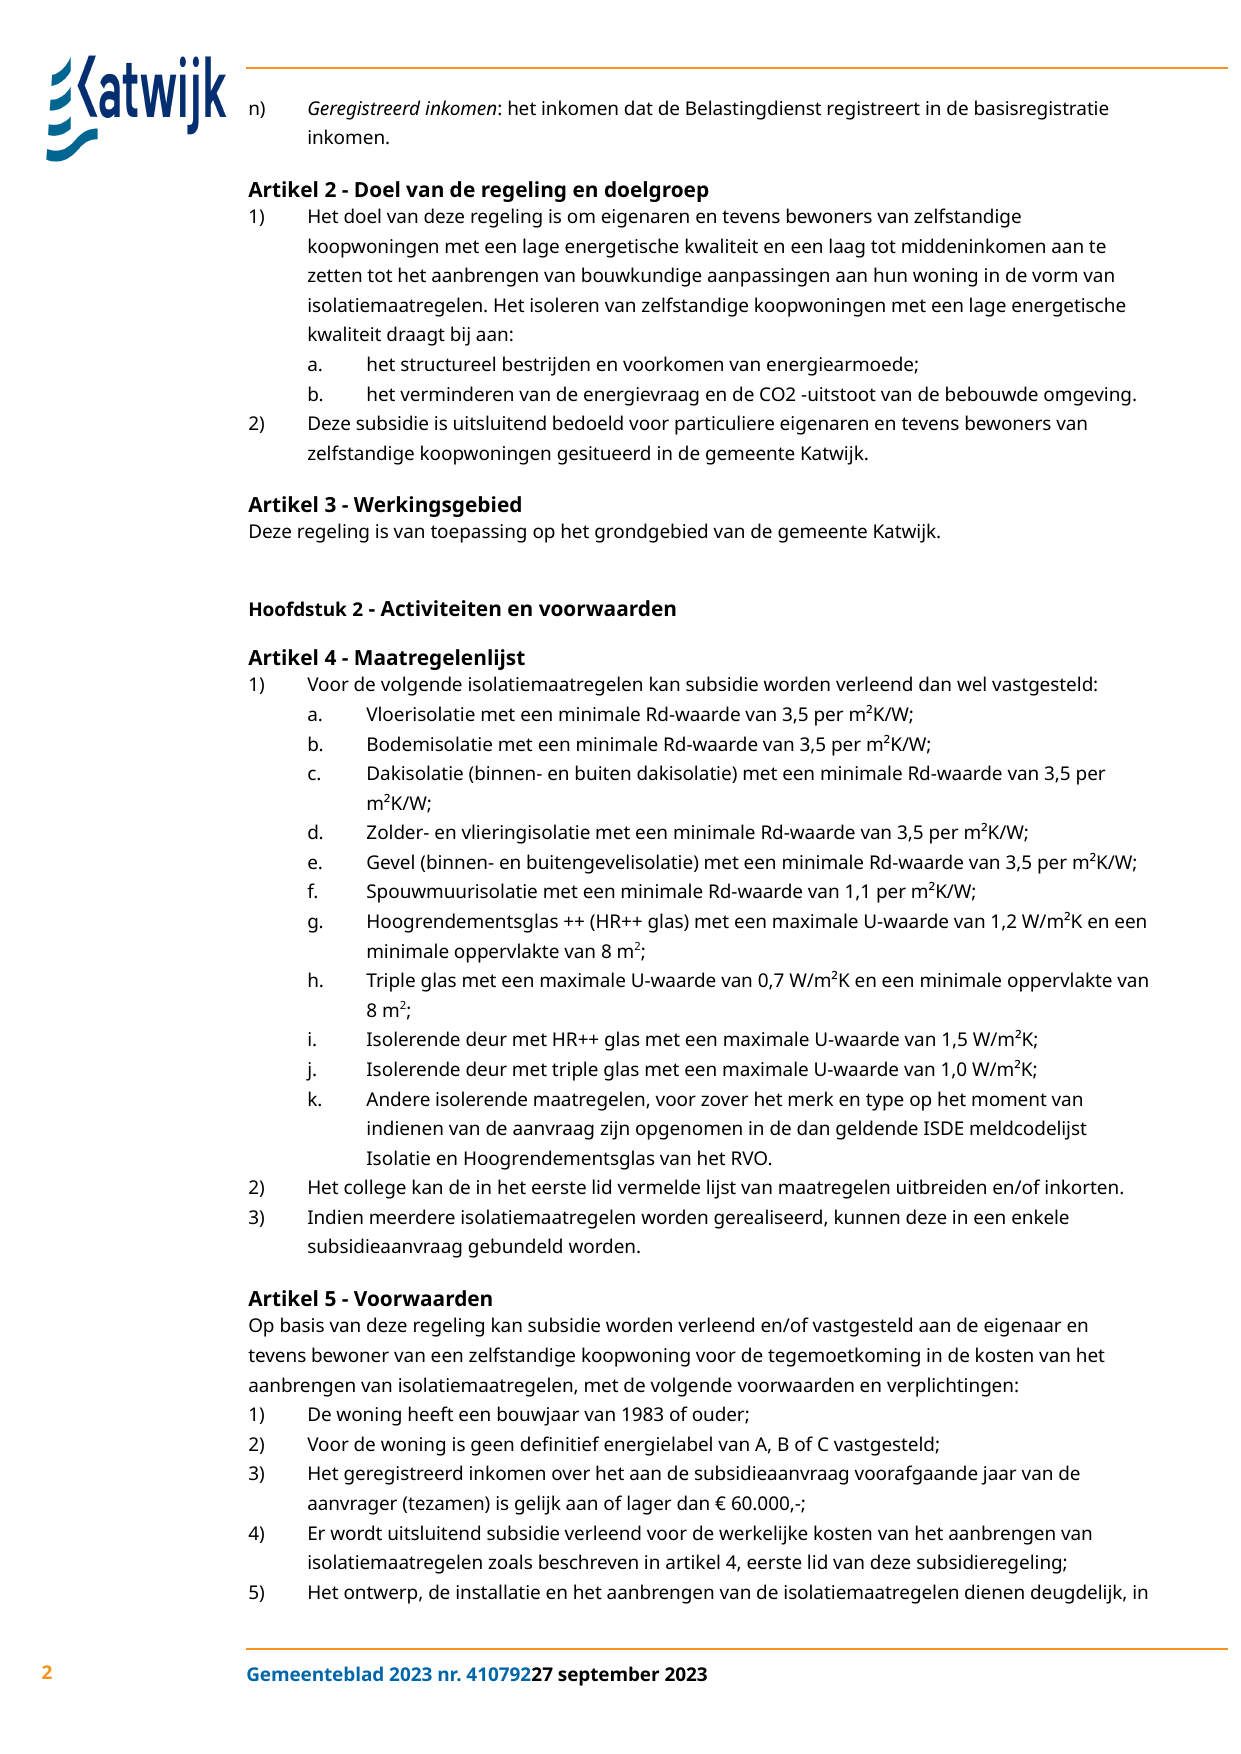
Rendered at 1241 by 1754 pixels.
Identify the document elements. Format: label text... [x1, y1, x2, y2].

list Andere isolerende maatregelen, voor zover het merk en type op het moment van indienen van de aanvraag zijn opgenomen in de dan geldende ISDE meldcodelijst Isolatie en Hoogrendementsglas van het RVO. [307, 1086, 1152, 1171]
list Indien meerdere isolatiemaatregelen worden gerealiseerd, kunnen deze in een enkele subsidieaanvraag gebundeld worden. [248, 1204, 1152, 1259]
text Hoofdstuk 2 - Activiteiten en voorwaarden [248, 594, 1152, 622]
list Isolerende deur met triple glas met een maximale U-waarde van 1,0 W/m²K; [307, 1056, 1152, 1082]
list Dakisolatie (binnen- en buiten dakisolatie) met een minimale Rd-waarde van 3,5 per m²K/W; [307, 760, 1152, 816]
list Gevel (binnen- en buitengevelisolatie) met een minimale Rd-waarde van 3,5 per m²K/W; [307, 849, 1152, 875]
text Artikel 2 - Doel van de regeling en doelgroep [248, 175, 1152, 203]
list Geregistreerd inkomen: het inkomen dat de Belastingdienst registreert in de basisregistratie inkomen. [248, 95, 1152, 150]
list Er wordt uitsluitend subsidie verleend voor de werkelijke kosten van het aanbrengen van isolatiemaatregelen zoals beschreven in artikel 4, eerste lid van deze subsidieregeling; [248, 1520, 1152, 1575]
list Vloerisolatie met een minimale Rd-waarde van 3,5 per m²K/W; [307, 701, 1152, 727]
text Artikel 3 - Werkingsgebied [248, 490, 1152, 519]
list Triple glas met een maximale U-waarde van 0,7 W/m²K en een minimale oppervlakte van 8 m2; [307, 967, 1152, 1023]
list Voor de volgende isolatiemaatregelen kan subsidie worden verleend dan wel vastgesteld: [248, 672, 1152, 697]
list Het doel van deze regeling is om eigenaren en tevens bewoners van zelfstandige koopwoningen met een lage energetische kwaliteit en een laag tot middeninkomen aan te zetten tot het aanbrengen van bouwkundige aanpassingen aan hun woning in de vorm van isolatiemaatregelen. Het isoleren van zelfstandige koopwoningen met een lage energetische kwaliteit draagt bij aan: [248, 203, 1152, 347]
text Artikel 4 - Maatregelenlijst [248, 643, 1152, 672]
text Op basis van deze regeling kan subsidie worden verleend en/of vastgesteld aan de eigenaar en tevens bewoner van een zelfstandige koopwoning voor de tegemoetkoming in de kosten van het aanbrengen van isolatiemaatregelen, met de volgende voorwaarden en verplichtingen: [248, 1313, 1152, 1397]
list De woning heeft een bouwjaar van 1983 of ouder; [248, 1401, 1152, 1427]
list Het college kan de in het eerste lid vermelde lijst van maatregelen uitbreiden en/of inkorten. [248, 1174, 1152, 1200]
list Zolder- en vlieringisolatie met een minimale Rd-waarde van 3,5 per m²K/W; [307, 819, 1152, 845]
list Hoogrendementsglas ++ (HR++ glas) met een maximale U-waarde van 1,2 W/m²K en een minimale oppervlakte van 8 m2; [307, 908, 1152, 964]
list Deze subsidie is uitsluitend bedoeld voor particuliere eigenaren en tevens bewoners van zelfstandige koopwoningen gesitueerd in de gemeente Katwijk. [248, 410, 1152, 466]
list het verminderen van de energievraag en de CO2 -uitstoot van de bebouwde omgeving. [307, 381, 1152, 406]
list het structureel bestrijden en voorkomen van energiearmoede; [307, 351, 1152, 377]
text Deze regeling is van toepassing op het grondgebied van de gemeente Katwijk. [248, 519, 1152, 544]
list Bodemisolatie met een minimale Rd-waarde van 3,5 per m²K/W; [307, 731, 1152, 757]
picture [41, 47, 231, 172]
list Voor de woning is geen definitief energielabel van A, B of C vastgesteld; [248, 1431, 1152, 1457]
text Artikel 5 - Voorwaarden [248, 1284, 1152, 1313]
list Isolerende deur met HR++ glas met een maximale U-waarde van 1,5 W/m²K; [307, 1027, 1152, 1052]
list Het ontwerp, de installatie en het aanbrengen van de isolatiemaatregelen dienen deugdelijk, in [248, 1579, 1152, 1604]
list Spouwmuurisolatie met een minimale Rd-waarde van 1,1 per m²K/W; [307, 879, 1152, 904]
list Het geregistreerd inkomen over het aan de subsidieaanvraag voorafgaande jaar van de aanvrager (tezamen) is gelijk aan of lager dan € 60.000,-; [248, 1461, 1152, 1516]
